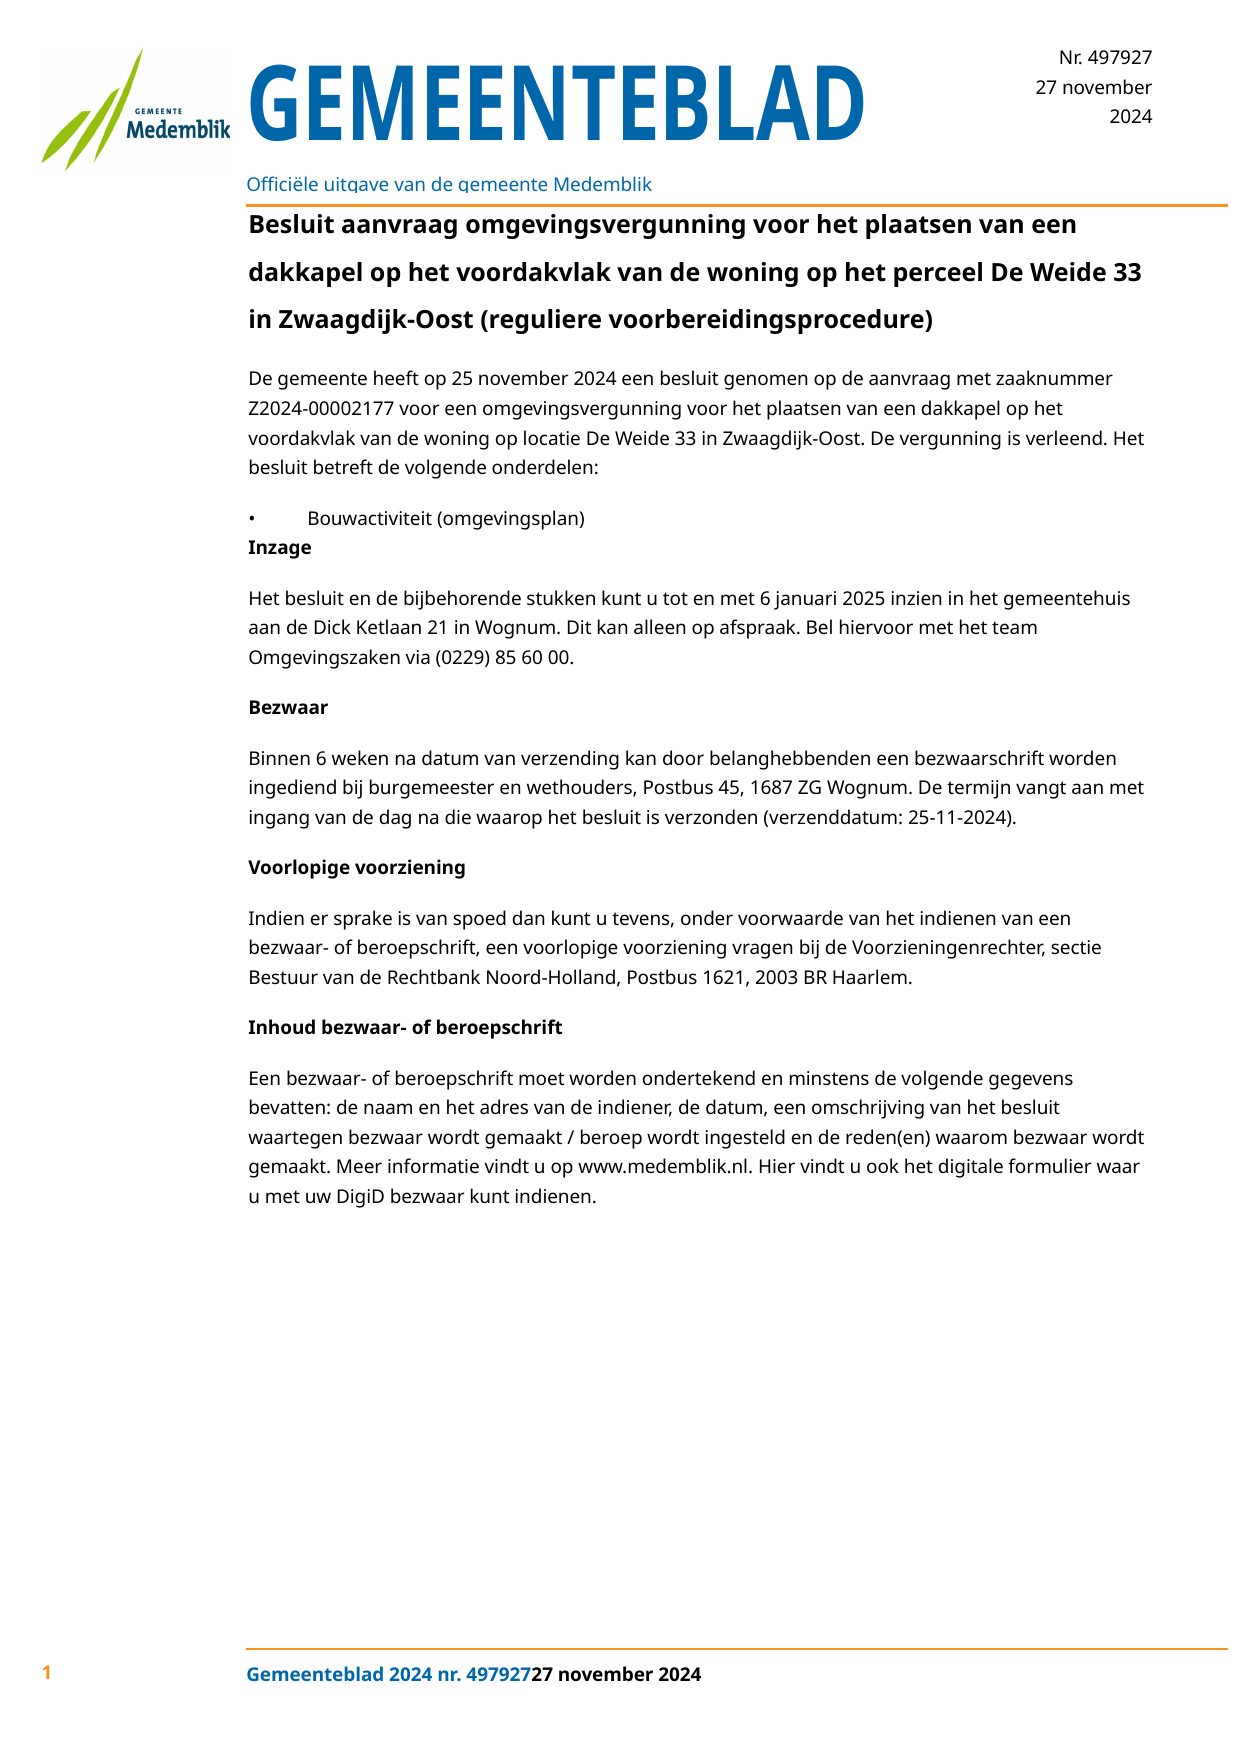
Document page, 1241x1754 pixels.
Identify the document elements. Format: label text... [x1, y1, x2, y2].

text Voorlopige voorziening [248, 854, 1152, 880]
text Een bezwaar- of beroepschrift moet worden ondertekend en minstens de volgende gegevens bevatten: de naam en het adres van de indiener, de datum, een omschrijving van het besluit waartegen bezwaar wordt gemaakt / beroep wordt ingesteld en de reden(en) waarom bezwaar wordt gemaakt. Meer informatie vindt u op www.medemblik.nl. Hier vindt u ook het digitale formulier waar u met uw DigiD bezwaar kunt indienen. [248, 1065, 1152, 1209]
text Indien er sprake is van spoed dan kunt u tevens, onder voorwaarde van het indienen van een bezwaar- of beroepschrift, een voorlopige voorziening vragen bij de Voorzieningenrechter, sectie Bestuur van de Rechtbank Noord-Holland, Postbus 1621, 2003 BR Haarlem. [248, 905, 1152, 989]
list Bouwactiviteit (omgevingsplan) [248, 505, 1152, 530]
text Inhoud bezwaar- of beroepschrift [248, 1014, 1152, 1040]
text Besluit aanvraag omgevingsvergunning voor het plaatsen van een dakkapel op het voordakvlak van de woning op het perceel De Weide 33 in Zwaagdijk-Oost (reguliere voorbereidingsprocedure) [248, 207, 1152, 336]
text De gemeente heeft op 25 november 2024 een besluit genomen op de aanvraag met zaaknummer Z2024-00002177 voor een omgevingsvergunning voor het plaatsen van een dakkapel op het voordakvlak van de woning op locatie De Weide 33 in Zwaagdijk-Oost. De vergunning is verleend. Het besluit betreft de volgende onderdelen: [248, 366, 1152, 480]
text Inzage [248, 534, 1152, 560]
text Binnen 6 weken na datum van verzending kan door belanghebbenden een bezwaarschrift worden ingediend bij burgemeester en wethouders, Postbus 45, 1687 ZG Wognum. De termijn vangt aan met ingang van de dag na die waarop het besluit is verzonden (verzenddatum: 25-11-2024). [248, 745, 1152, 829]
text Bezwaar [248, 694, 1152, 720]
text Het besluit en de bijbehorende stukken kunt u tot en met 6 januari 2025 inzien in het gemeentehuis aan de Dick Ketlaan 21 in Wognum. Dit kan alleen op afspraak. Bel hiervoor met het team Omgevingszaken via (0229) 85 60 00. [248, 585, 1152, 669]
picture [41, 47, 231, 172]
